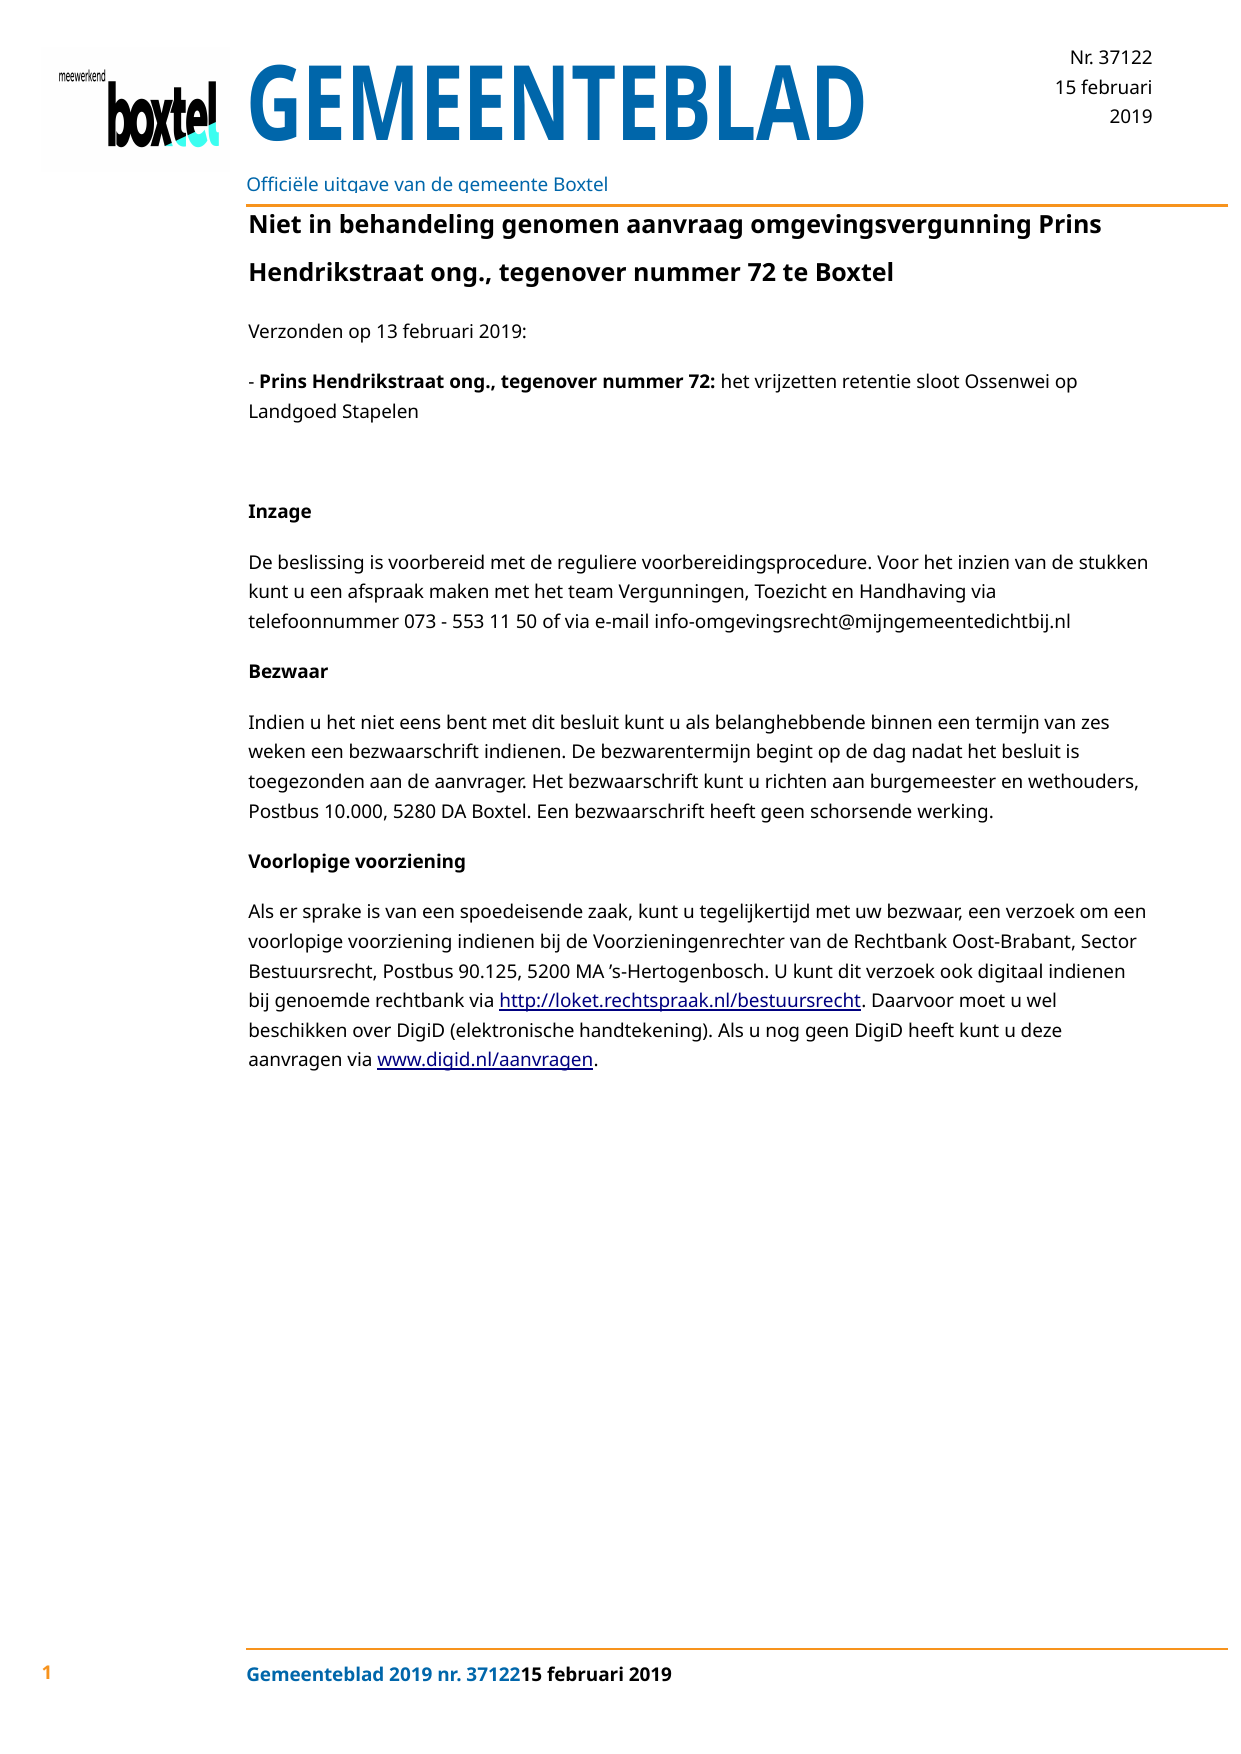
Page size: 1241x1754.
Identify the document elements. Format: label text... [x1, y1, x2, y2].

text Indien u het niet eens bent met dit besluit kunt u als belanghebbende binnen een termijn van zes weken een bezwaarschrift indienen. De bezwarentermijn begint op de dag nadat het besluit is toegezonden aan de aanvrager. Het bezwaarschrift kunt u richten aan burgemeester en wethouders, Postbus 10.000, 5280 DA Boxtel. Een bezwaarschrift heeft geen schorsende werking. [248, 709, 1152, 824]
text Verzonden op 13 februari 2019: [248, 318, 1152, 344]
picture [41, 47, 231, 172]
text Niet in behandeling genomen aanvraag omgevingsvergunning Prins Hendrikstraat ong., tegenover nummer 72 te Boxtel [248, 207, 1152, 288]
text Als er sprake is van een spoedeisende zaak, kunt u tegelijkertijd met uw bezwaar, een verzoek om een voorlopige voorziening indienen bij de Voorzieningenrechter van de Rechtbank Oost-Brabant, Sector Bestuursrecht, Postbus 90.125, 5200 MA ’s-Hertogenbosch. U kunt dit verzoek ook digitaal indienen bij genoemde rechtbank via http://loket.rechtspraak.nl/bestuursrecht. Daarvoor moet u wel beschikken over DigiD (elektronische handtekening). Als u nog geen DigiD heeft kunt u deze aanvragen via www.digid.nl/aanvragen. [248, 899, 1152, 1072]
text Voorlopige voorziening [248, 848, 1152, 874]
text - Prins Hendrikstraat ong., tegenover nummer 72: het vrijzetten retentie sloot Ossenwei op Landgoed Stapelen [248, 368, 1152, 424]
text Bezwaar [248, 659, 1152, 684]
text Inzage [248, 499, 1152, 524]
text De beslissing is voorbereid met de reguliere voorbereidingsprocedure. Voor het inzien van de stukken kunt u een afspraak maken met het team Vergunningen, Toezicht en Handhaving via telefoonnummer 073 - 553 11 50 of via e-mail info-omgevingsrecht@mijngemeentedichtbij.nl [248, 549, 1152, 634]
